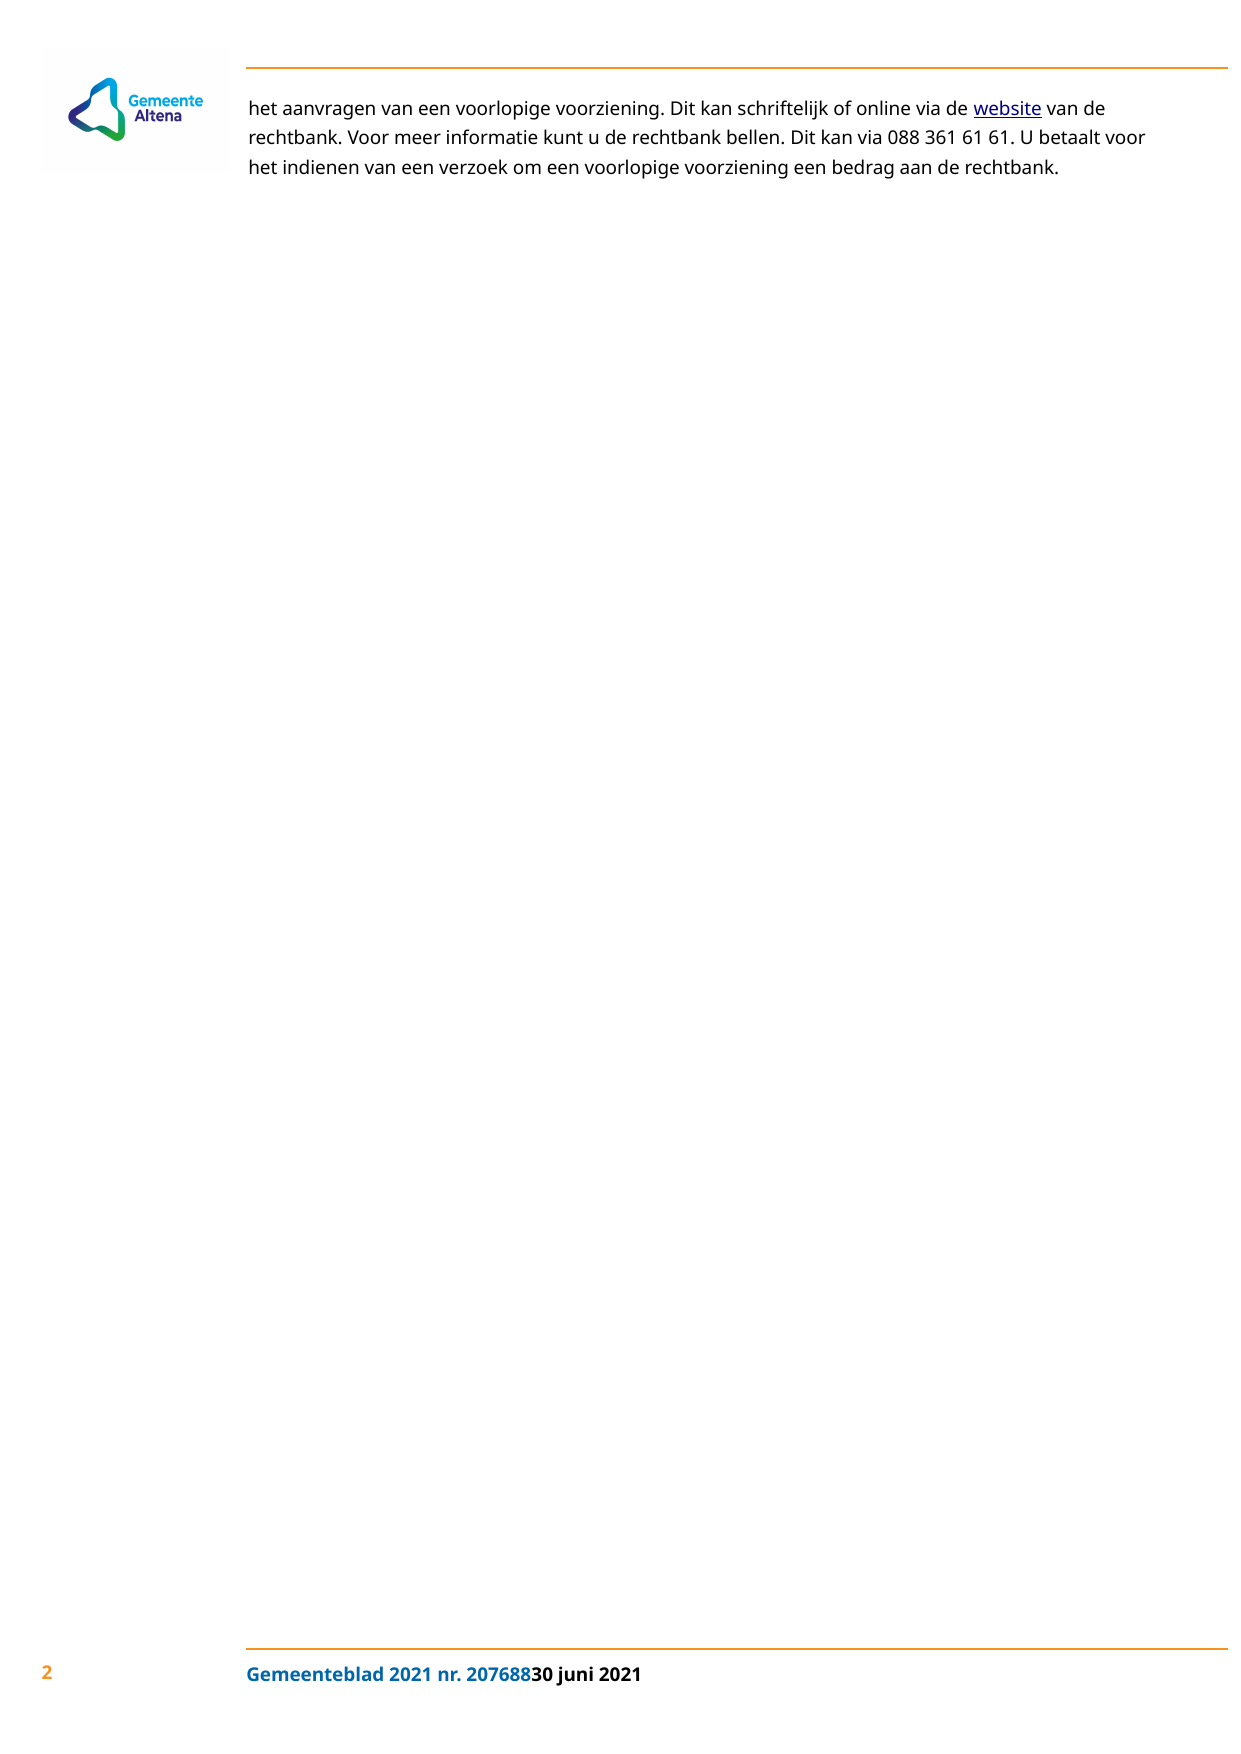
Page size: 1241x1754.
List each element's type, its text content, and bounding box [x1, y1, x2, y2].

text het aanvragen van een voorlopige voorziening. Dit kan schriftelijk of online via de website van de rechtbank. Voor meer informatie kunt u de rechtbank bellen. Dit kan via 088 361 61 61. U betaalt voor het indienen van een verzoek om een voorlopige voorziening een bedrag aan de rechtbank. [248, 95, 1152, 180]
picture [41, 47, 231, 172]
